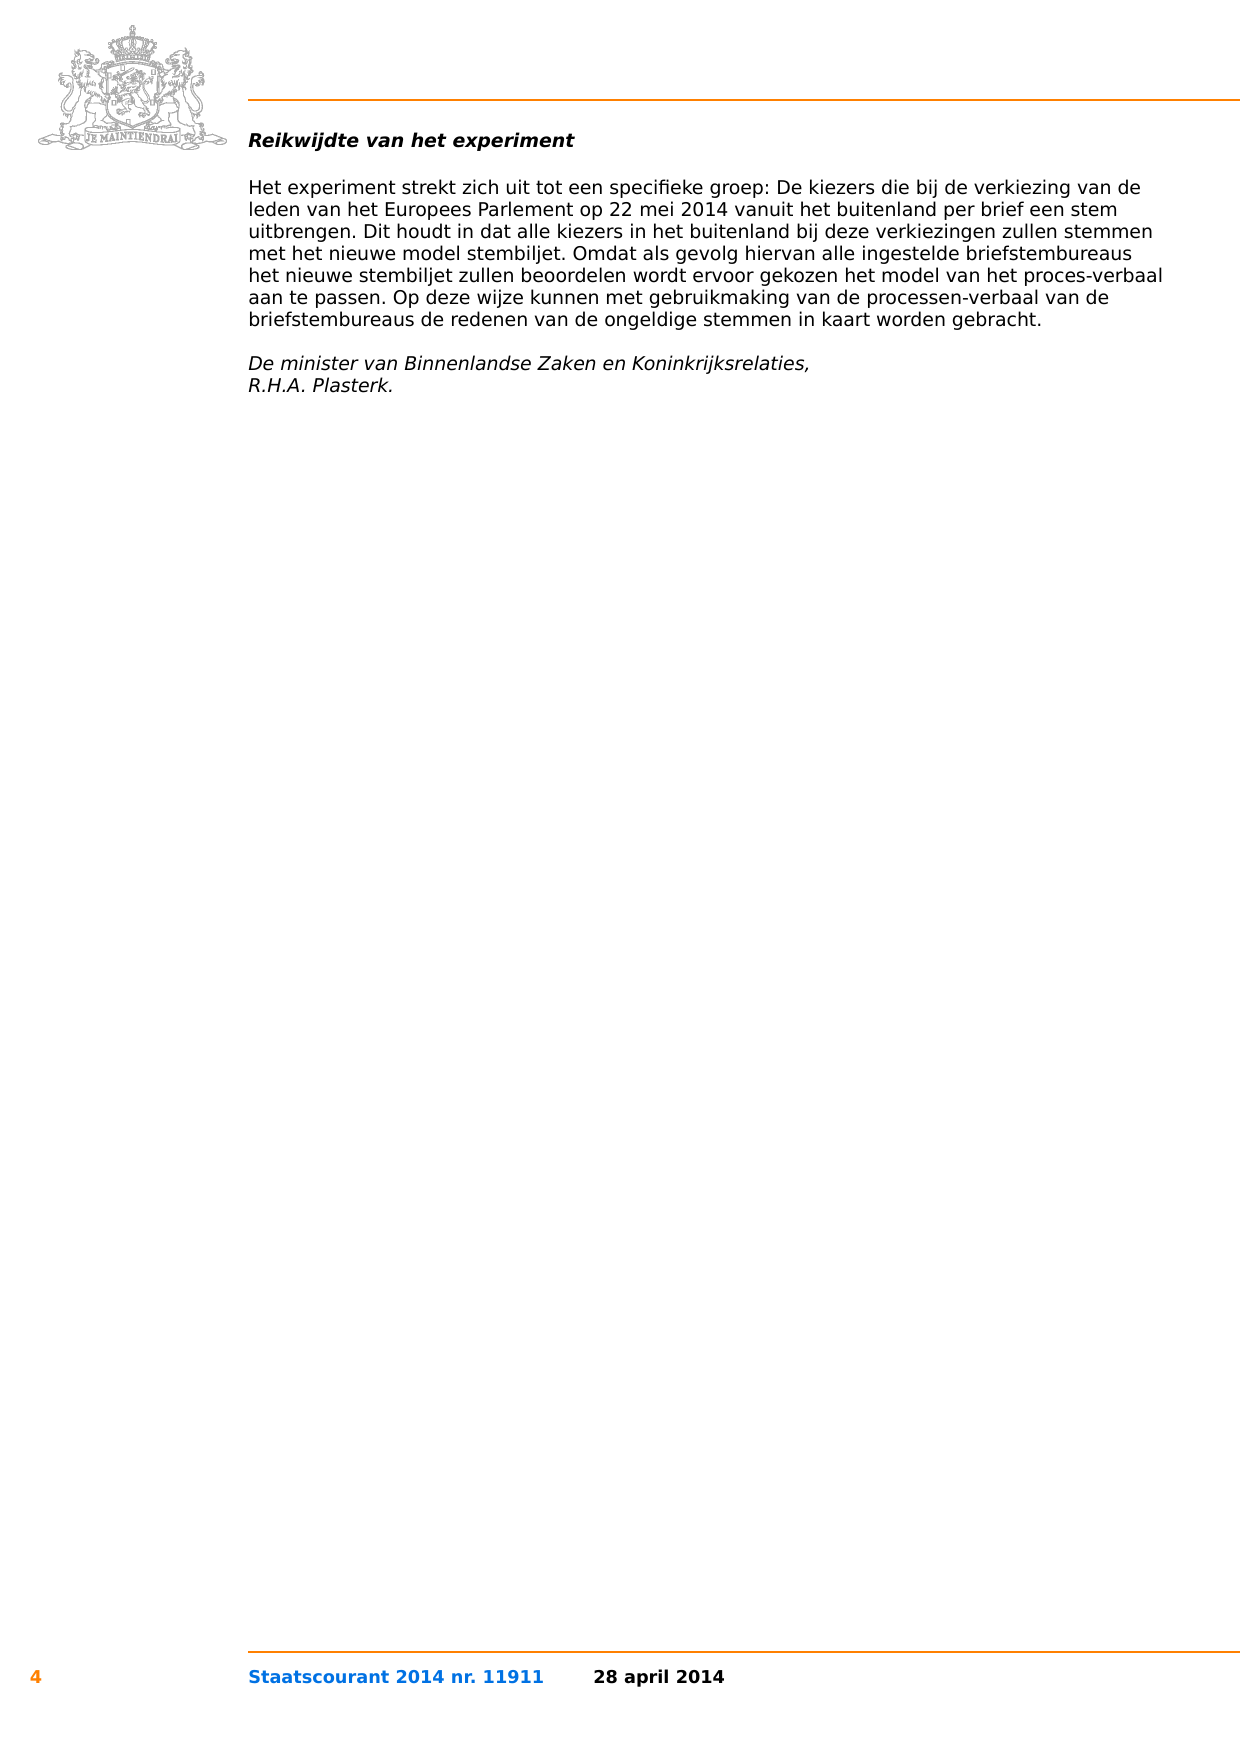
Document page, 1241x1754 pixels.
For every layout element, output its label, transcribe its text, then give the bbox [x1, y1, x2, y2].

text Het experiment strekt zich uit tot een specifieke groep: De kiezers die bij de verkiezing van de leden van het Europees Parlement op 22 mei 2014 vanuit het buitenland per brief een stem uitbrengen. Dit houdt in dat alle kiezers in het buitenland bij deze verkiezingen zullen stemmen met het nieuwe model stembiljet. Omdat als gevolg hiervan alle ingestelde briefstembureaus het nieuwe stembiljet zullen beoordelen wordt ervoor gekozen het model van het proces-verbaal aan te passen. Op deze wijze kunnen met gebruikmaking van de processen-verbaal van de briefstembureaus de redenen van de ongeldige stemmen in kaart worden gebracht. [248, 177, 1163, 331]
subtitle Reikwijdte van het experiment [248, 130, 1163, 152]
picture [38, 25, 227, 150]
text De minister van Binnenlandse Zaken en Koninkrijksrelaties, R.H.A. Plasterk. [248, 353, 1163, 397]
